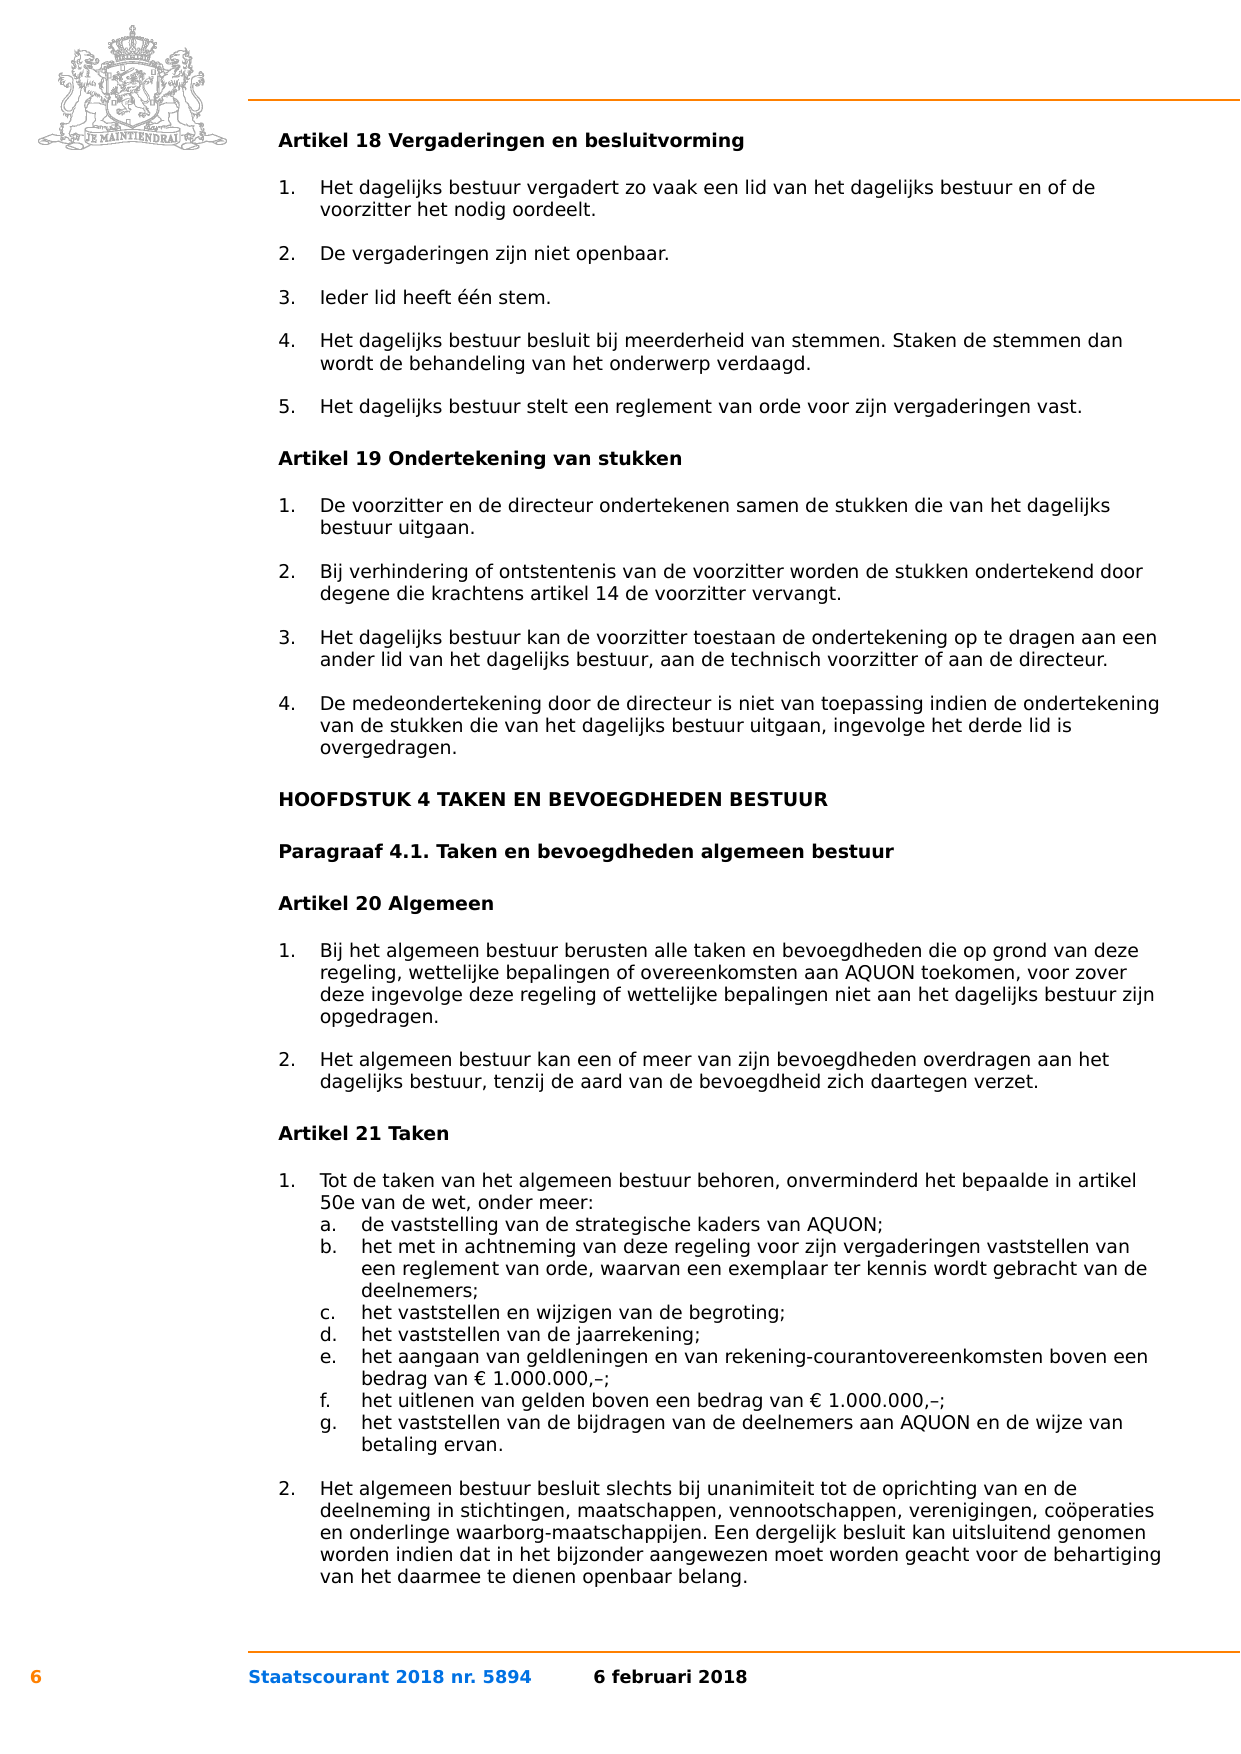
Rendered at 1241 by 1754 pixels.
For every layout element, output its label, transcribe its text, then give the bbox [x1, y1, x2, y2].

subtitle HOOFDSTUK 4 TAKEN EN BEVOEGDHEDEN BESTUUR [278, 789, 1163, 811]
text f. het uitlenen van gelden boven een bedrag van € 1.000.000,–; [319, 1390, 1163, 1412]
text 5. Het dagelijks bestuur stelt een reglement van orde voor zijn vergaderingen vast. [278, 396, 1163, 418]
text g. het vaststellen van de bijdragen van de deelnemers aan AQUON en de wijze van betaling ervan. [319, 1412, 1163, 1456]
subtitle Artikel 18 Vergaderingen en besluitvorming [278, 130, 1163, 152]
text c. het vaststellen en wijzigen van de begroting; [319, 1302, 1163, 1324]
text 4. Het dagelijks bestuur besluit bij meerderheid van stemmen. Staken de stemmen dan wordt de behandeling van het onderwerp verdaagd. [278, 330, 1163, 374]
text 2. De vergaderingen zijn niet openbaar. [278, 243, 1163, 265]
subtitle Artikel 19 Ondertekening van stukken [278, 448, 1163, 470]
text 1. Bij het algemeen bestuur berusten alle taken en bevoegdheden die op grond van deze regeling, wettelijke bepalingen of overeenkomsten aan AQUON toekomen, voor zover deze ingevolge deze regeling of wettelijke bepalingen niet aan het dagelijks bestuur zijn opgedragen. [278, 939, 1163, 1027]
picture [38, 25, 227, 150]
text 2. Bij verhindering of ontstentenis van de voorzitter worden de stukken ondertekend door degene die krachtens artikel 14 de voorzitter vervangt. [278, 561, 1163, 605]
text b. het met in achtneming van deze regeling voor zijn vergaderingen vaststellen van een reglement van orde, waarvan een exemplaar ter kennis wordt gebracht van de deelnemers; [319, 1236, 1163, 1302]
text 2. Het algemeen bestuur kan een of meer van zijn bevoegdheden overdragen aan het dagelijks bestuur, tenzij de aard van de bevoegdheid zich daartegen verzet. [278, 1049, 1163, 1093]
text 2. Het algemeen bestuur besluit slechts bij unanimiteit tot de oprichting van en de deelneming in stichtingen, maatschappen, vennootschappen, verenigingen, coöperaties en onderlinge waarborg-maatschappijen. Een dergelijk besluit kan uitsluitend genomen worden indien dat in het bijzonder aangewezen moet worden geacht voor de behartiging van het daarmee te dienen openbaar belang. [278, 1478, 1163, 1588]
text 4. De medeondertekening door de directeur is niet van toepassing indien de ondertekening van de stukken die van het dagelijks bestuur uitgaan, ingevolge het derde lid is overgedragen. [278, 693, 1163, 759]
text 1. Het dagelijks bestuur vergadert zo vaak een lid van het dagelijks bestuur en of de voorzitter het nodig oordeelt. [278, 177, 1163, 221]
text 3. Het dagelijks bestuur kan de voorzitter toestaan de ondertekening op te dragen aan een ander lid van het dagelijks bestuur, aan de technisch voorzitter of aan de directeur. [278, 627, 1163, 671]
text 1. De voorzitter en de directeur ondertekenen samen de stukken die van het dagelijks bestuur uitgaan. [278, 495, 1163, 539]
text e. het aangaan van geldleningen en van rekening-courantovereenkomsten boven een bedrag van € 1.000.000,–; [319, 1346, 1163, 1390]
text a. de vaststelling van de strategische kaders van AQUON; [319, 1214, 1163, 1236]
text 3. Ieder lid heeft één stem. [278, 287, 1163, 308]
subtitle Paragraaf 4.1. Taken en bevoegdheden algemeen bestuur [278, 841, 1163, 863]
text d. het vaststellen van de jaarrekening; [319, 1324, 1163, 1346]
subtitle Artikel 20 Algemeen [278, 893, 1163, 914]
text 1. Tot de taken van het algemeen bestuur behoren, onverminderd het bepaalde in artikel 50e van de wet, onder meer: [278, 1170, 1163, 1214]
subtitle Artikel 21 Taken [278, 1123, 1163, 1145]
